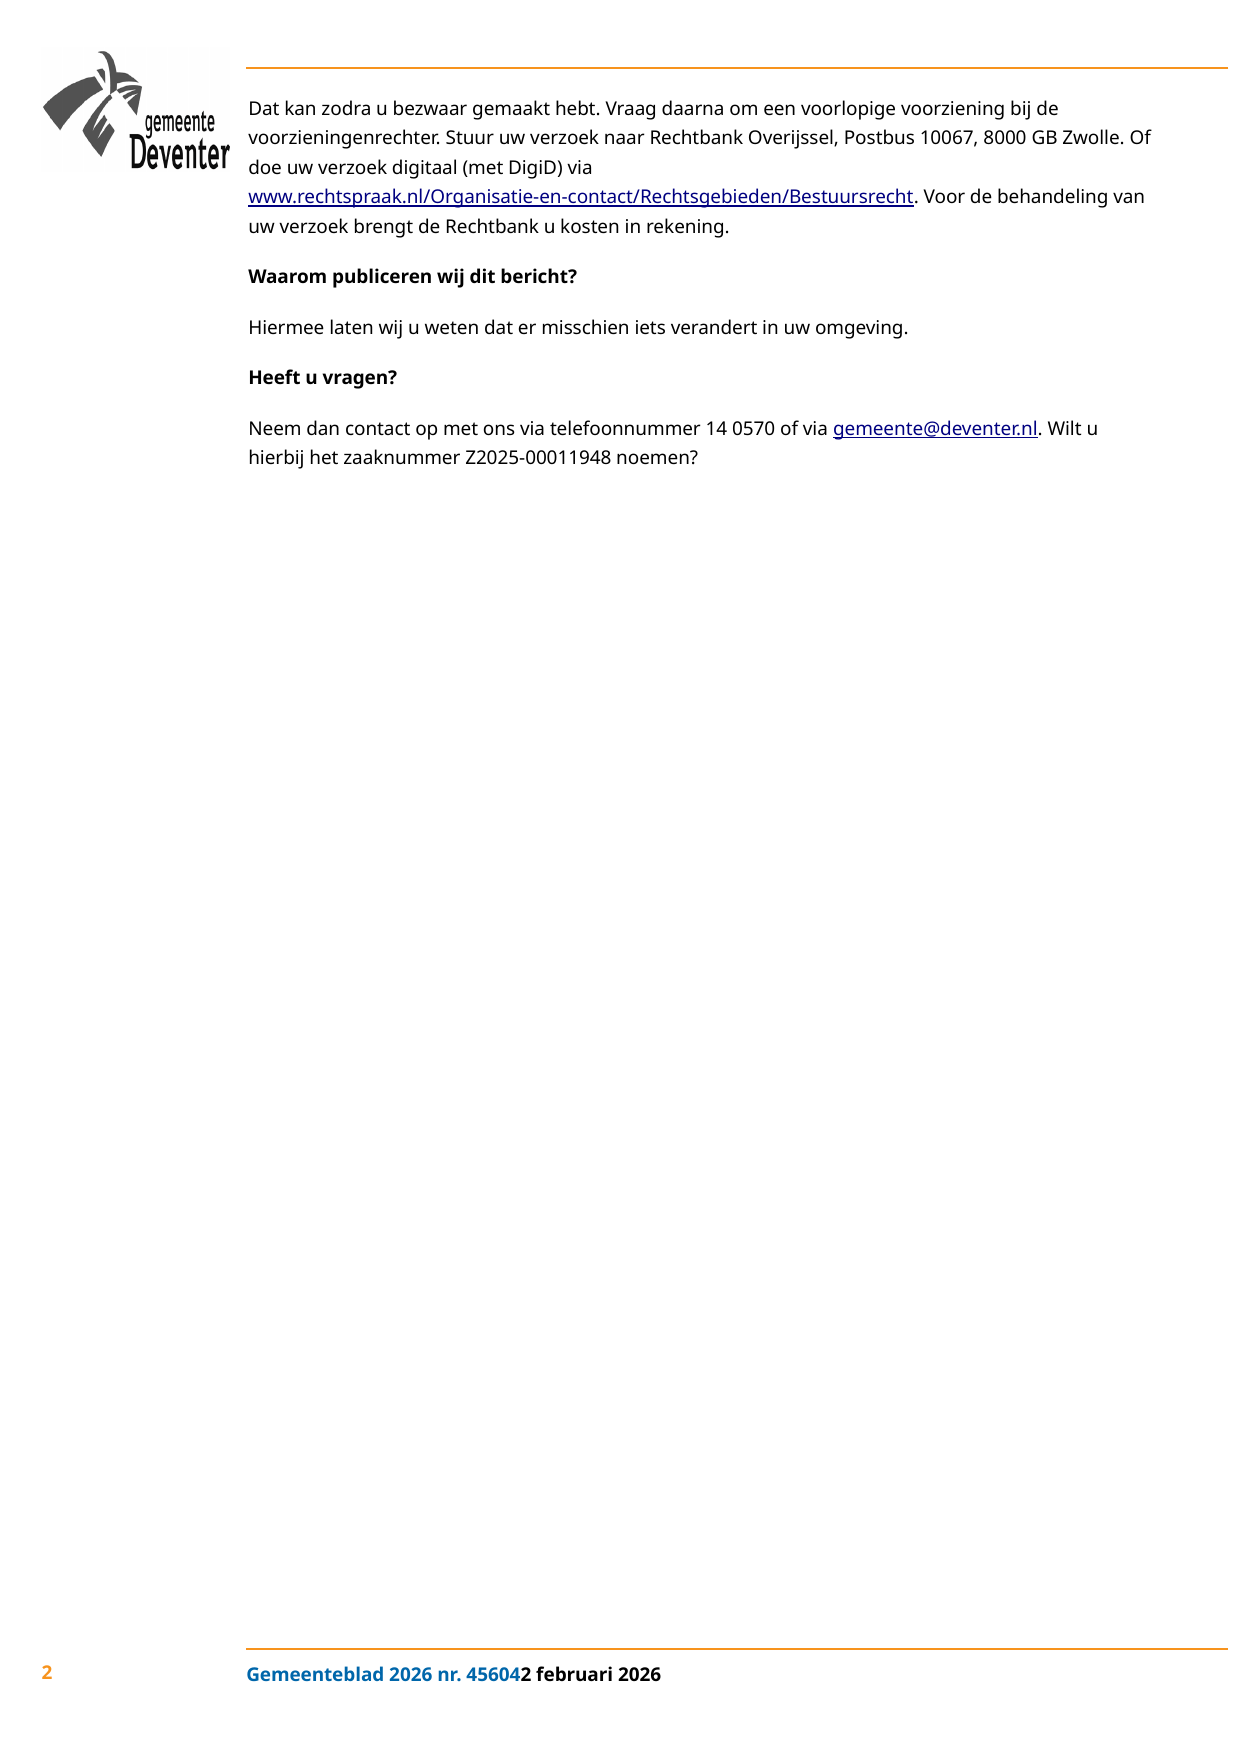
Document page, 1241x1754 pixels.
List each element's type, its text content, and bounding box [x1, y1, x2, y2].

picture [41, 47, 231, 172]
text Hiermee laten wij u weten dat er misschien iets verandert in uw omgeving. [248, 314, 1152, 340]
text Waarom publiceren wij dit bericht? [248, 263, 1152, 289]
text Heeft u vragen? [248, 364, 1152, 390]
text Dat kan zodra u bezwaar gemaakt hebt. Vraag daarna om een voorlopige voorziening bij de voorzieningenrechter. Stuur uw verzoek naar Rechtbank Overijssel, Postbus 10067, 8000 GB Zwolle. Of doe uw verzoek digitaal (met DigiD) via www.rechtspraak.nl/Organisatie-en-contact/Rechtsgebieden/Bestuursrecht. Voor de behandeling van uw verzoek brengt de Rechtbank u kosten in rekening. [248, 95, 1152, 239]
text Neem dan contact op met ons via telefoonnummer 14 0570 of via gemeente@deventer.nl. Wilt u hierbij het zaaknummer Z2025-00011948 noemen? [248, 415, 1152, 470]
